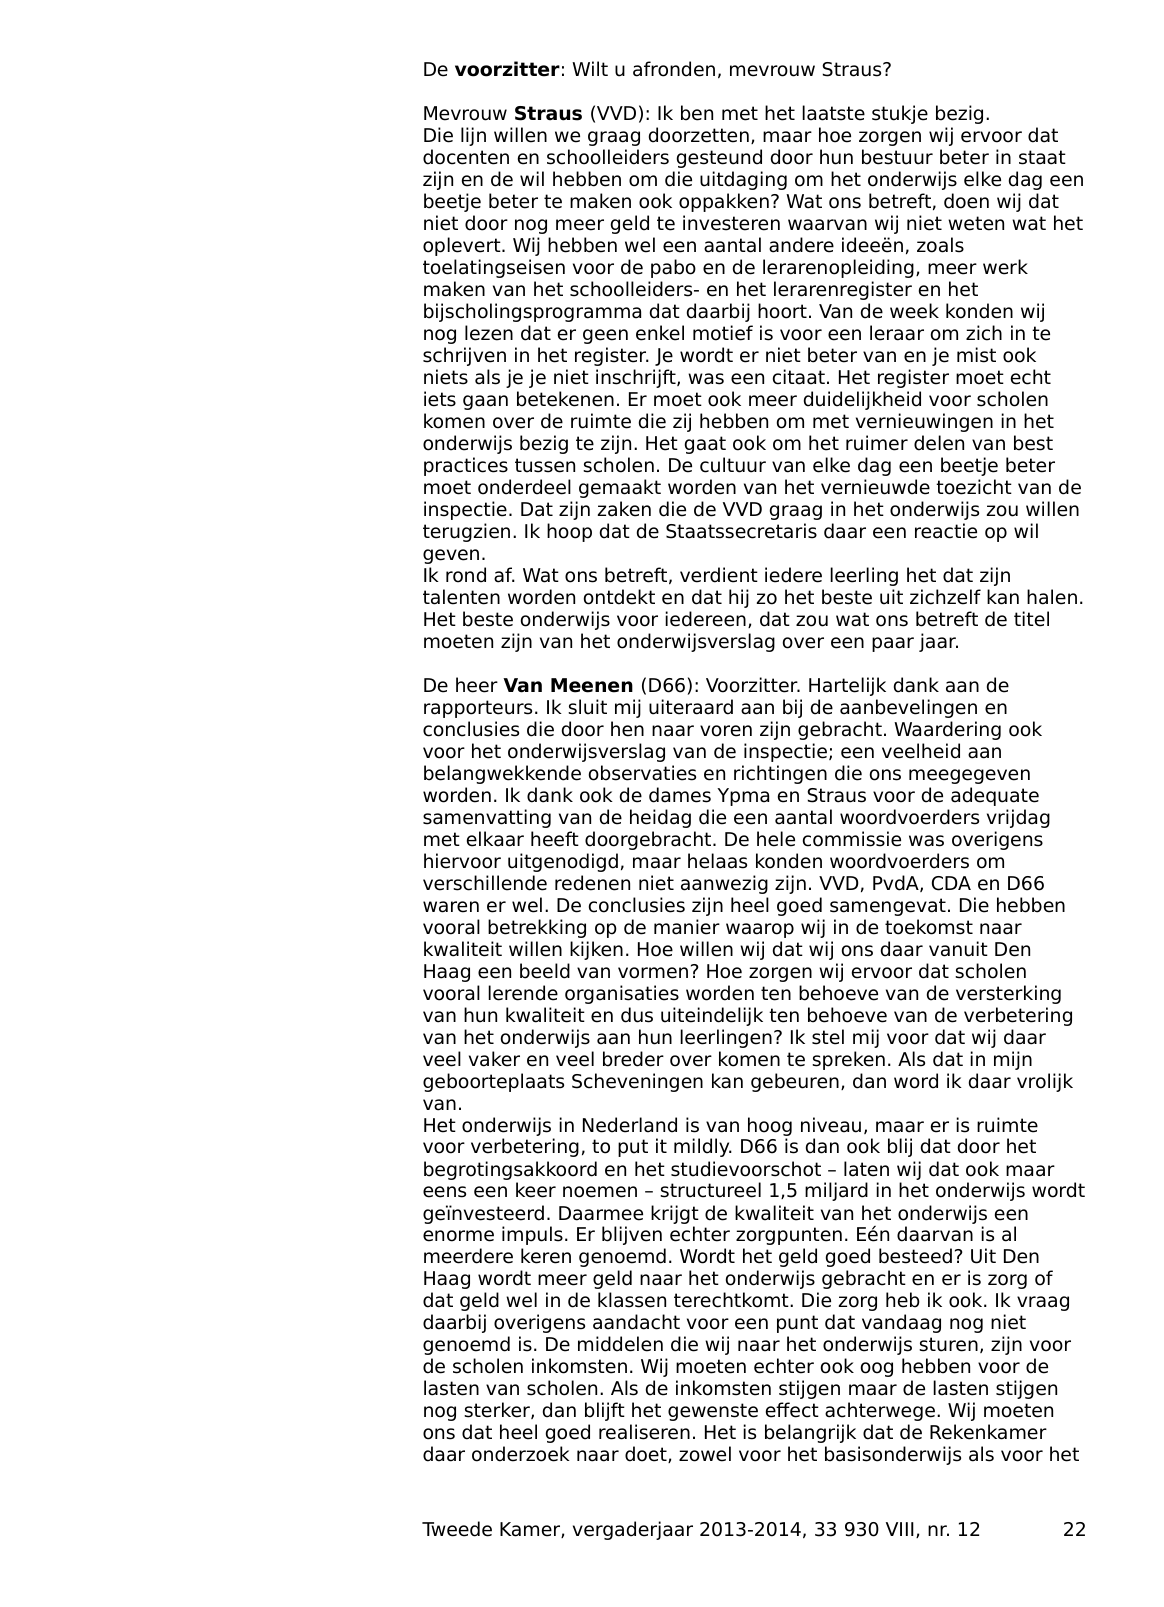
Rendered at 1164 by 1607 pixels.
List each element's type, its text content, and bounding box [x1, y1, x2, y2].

text De voorzitter: Wilt u afronden, mevrouw Straus? [422, 59, 1087, 81]
text Ik rond af. Wat ons betreft, verdient iedere leerling het dat zijn talenten worden ontdekt en dat hij zo het beste uit zichzelf kan halen. Het beste onderwijs voor iedereen, dat zou wat ons betreft de titel moeten zijn van het onderwijsverslag over een paar jaar. [422, 565, 1087, 653]
text Mevrouw Straus (VVD): Ik ben met het laatste stukje bezig. [422, 103, 1087, 125]
text Het onderwijs in Nederland is van hoog niveau, maar er is ruimte voor verbetering, to put it mildly. D66 is dan ook blij dat door het begrotingsakkoord en het studievoorschot – laten wij dat ook maar eens een keer noemen – structureel 1,5 miljard in het onderwijs wordt geïnvesteerd. Daarmee krijgt de kwaliteit van het onderwijs een enorme impuls. Er blijven echter zorgpunten. Eén daarvan is al meerdere keren genoemd. Wordt het geld goed besteed? Uit Den Haag wordt meer geld naar het onderwijs gebracht en er is zorg of dat geld wel in de klassen terechtkomt. Die zorg heb ik ook. Ik vraag daarbij overigens aandacht voor een punt dat vandaag nog niet genoemd is. De middelen die wij naar het onderwijs sturen, zijn voor de scholen inkomsten. Wij moeten echter ook oog hebben voor de lasten van scholen. Als de inkomsten stijgen maar de lasten stijgen nog sterker, dan blijft het gewenste effect achterwege. Wij moeten ons dat heel goed realiseren. Het is belangrijk dat de Rekenkamer daar onderzoek naar doet, zowel voor het basisonderwijs als voor het [422, 1114, 1087, 1466]
text De heer Van Meenen (D66): Voorzitter. Hartelijk dank aan de rapporteurs. Ik sluit mij uiteraard aan bij de aanbevelingen en conclusies die door hen naar voren zijn gebracht. Waardering ook voor het onderwijsverslag van de inspectie; een veelheid aan belangwekkende observaties en richtingen die ons meegegeven worden. Ik dank ook de dames Ypma en Straus voor de adequate samenvatting van de heidag die een aantal woordvoerders vrijdag met elkaar heeft doorgebracht. De hele commissie was overigens hiervoor uitgenodigd, maar helaas konden woordvoerders om verschillende redenen niet aanwezig zijn. VVD, PvdA, CDA en D66 waren er wel. De conclusies zijn heel goed samengevat. Die hebben vooral betrekking op de manier waarop wij in de toekomst naar kwaliteit willen kijken. Hoe willen wij dat wij ons daar vanuit Den Haag een beeld van vormen? Hoe zorgen wij ervoor dat scholen vooral lerende organisaties worden ten behoeve van de versterking van hun kwaliteit en dus uiteindelijk ten behoeve van de verbetering van het onderwijs aan hun leerlingen? Ik stel mij voor dat wij daar veel vaker en veel breder over komen te spreken. Als dat in mijn geboorteplaats Scheveningen kan gebeuren, dan word ik daar vrolijk van. [422, 675, 1087, 1114]
text Die lijn willen we graag doorzetten, maar hoe zorgen wij ervoor dat docenten en schoolleiders gesteund door hun bestuur beter in staat zijn en de wil hebben om die uitdaging om het onderwijs elke dag een beetje beter te maken ook oppakken? Wat ons betreft, doen wij dat niet door nog meer geld te investeren waarvan wij niet weten wat het oplevert. Wij hebben wel een aantal andere ideeën, zoals toelatingseisen voor de pabo en de lerarenopleiding, meer werk maken van het schoolleiders- en het lerarenregister en het bijscholingsprogramma dat daarbij hoort. Van de week konden wij nog lezen dat er geen enkel motief is voor een leraar om zich in te schrijven in het register. Je wordt er niet beter van en je mist ook niets als je je niet inschrijft, was een citaat. Het register moet echt iets gaan betekenen. Er moet ook meer duidelijkheid voor scholen komen over de ruimte die zij hebben om met vernieuwingen in het onderwijs bezig te zijn. Het gaat ook om het ruimer delen van best practices tussen scholen. De cultuur van elke dag een beetje beter moet onderdeel gemaakt worden van het vernieuwde toezicht van de inspectie. Dat zijn zaken die de VVD graag in het onderwijs zou willen terugzien. Ik hoop dat de Staatssecretaris daar een reactie op wil geven. [422, 125, 1087, 565]
